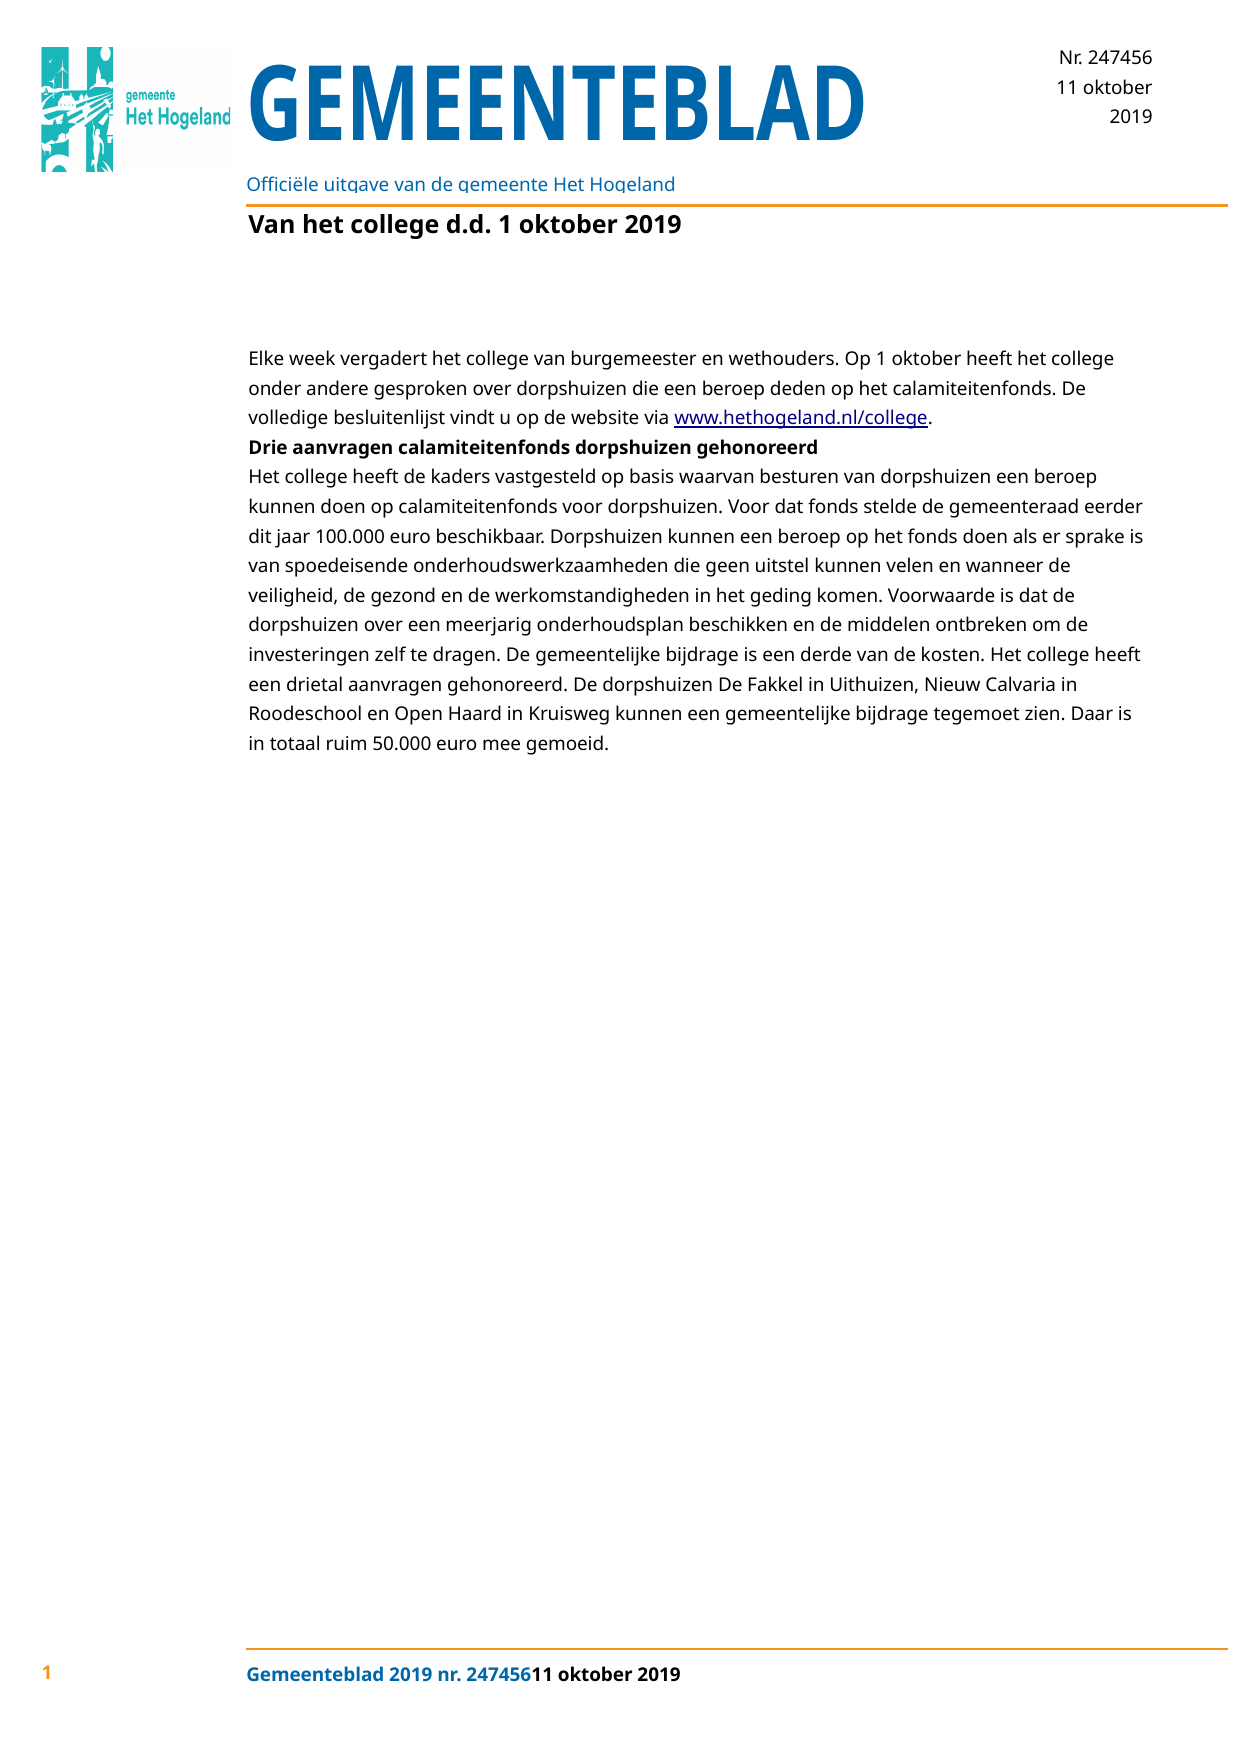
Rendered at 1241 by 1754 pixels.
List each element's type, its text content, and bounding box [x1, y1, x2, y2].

picture [41, 47, 231, 172]
text Drie aanvragen calamiteitenfonds dorpshuizen gehonoreerd [248, 434, 1152, 460]
text Het college heeft de kaders vastgesteld op basis waarvan besturen van dorpshuizen een beroep kunnen doen op calamiteitenfonds voor dorpshuizen. Voor dat fonds stelde de gemeenteraad eerder dit jaar 100.000 euro beschikbaar. Dorpshuizen kunnen een beroep op het fonds doen als er sprake is van spoedeisende onderhoudswerkzaamheden die geen uitstel kunnen velen en wanneer de veiligheid, de gezond en de werkomstandigheden in het geding komen. Voorwaarde is dat de dorpshuizen over een meerjarig onderhoudsplan beschikken en de middelen ontbreken om de investeringen zelf te dragen. De gemeentelijke bijdrage is een derde van de kosten. Het college heeft een drietal aanvragen gehonoreerd. De dorpshuizen De Fakkel in Uithuizen, Nieuw Calvaria in Roodeschool en Open Haard in Kruisweg kunnen een gemeentelijke bijdrage tegemoet zien. Daar is in totaal ruim 50.000 euro mee gemoeid. [248, 464, 1152, 756]
text Van het college d.d. 1 oktober 2019 [248, 207, 1152, 241]
text Elke week vergadert het college van burgemeester en wethouders. Op 1 oktober heeft het college onder andere gesproken over dorpshuizen die een beroep deden op het calamiteitenfonds. De volledige besluitenlijst vindt u op de website via www.hethogeland.nl/college. [248, 345, 1152, 430]
